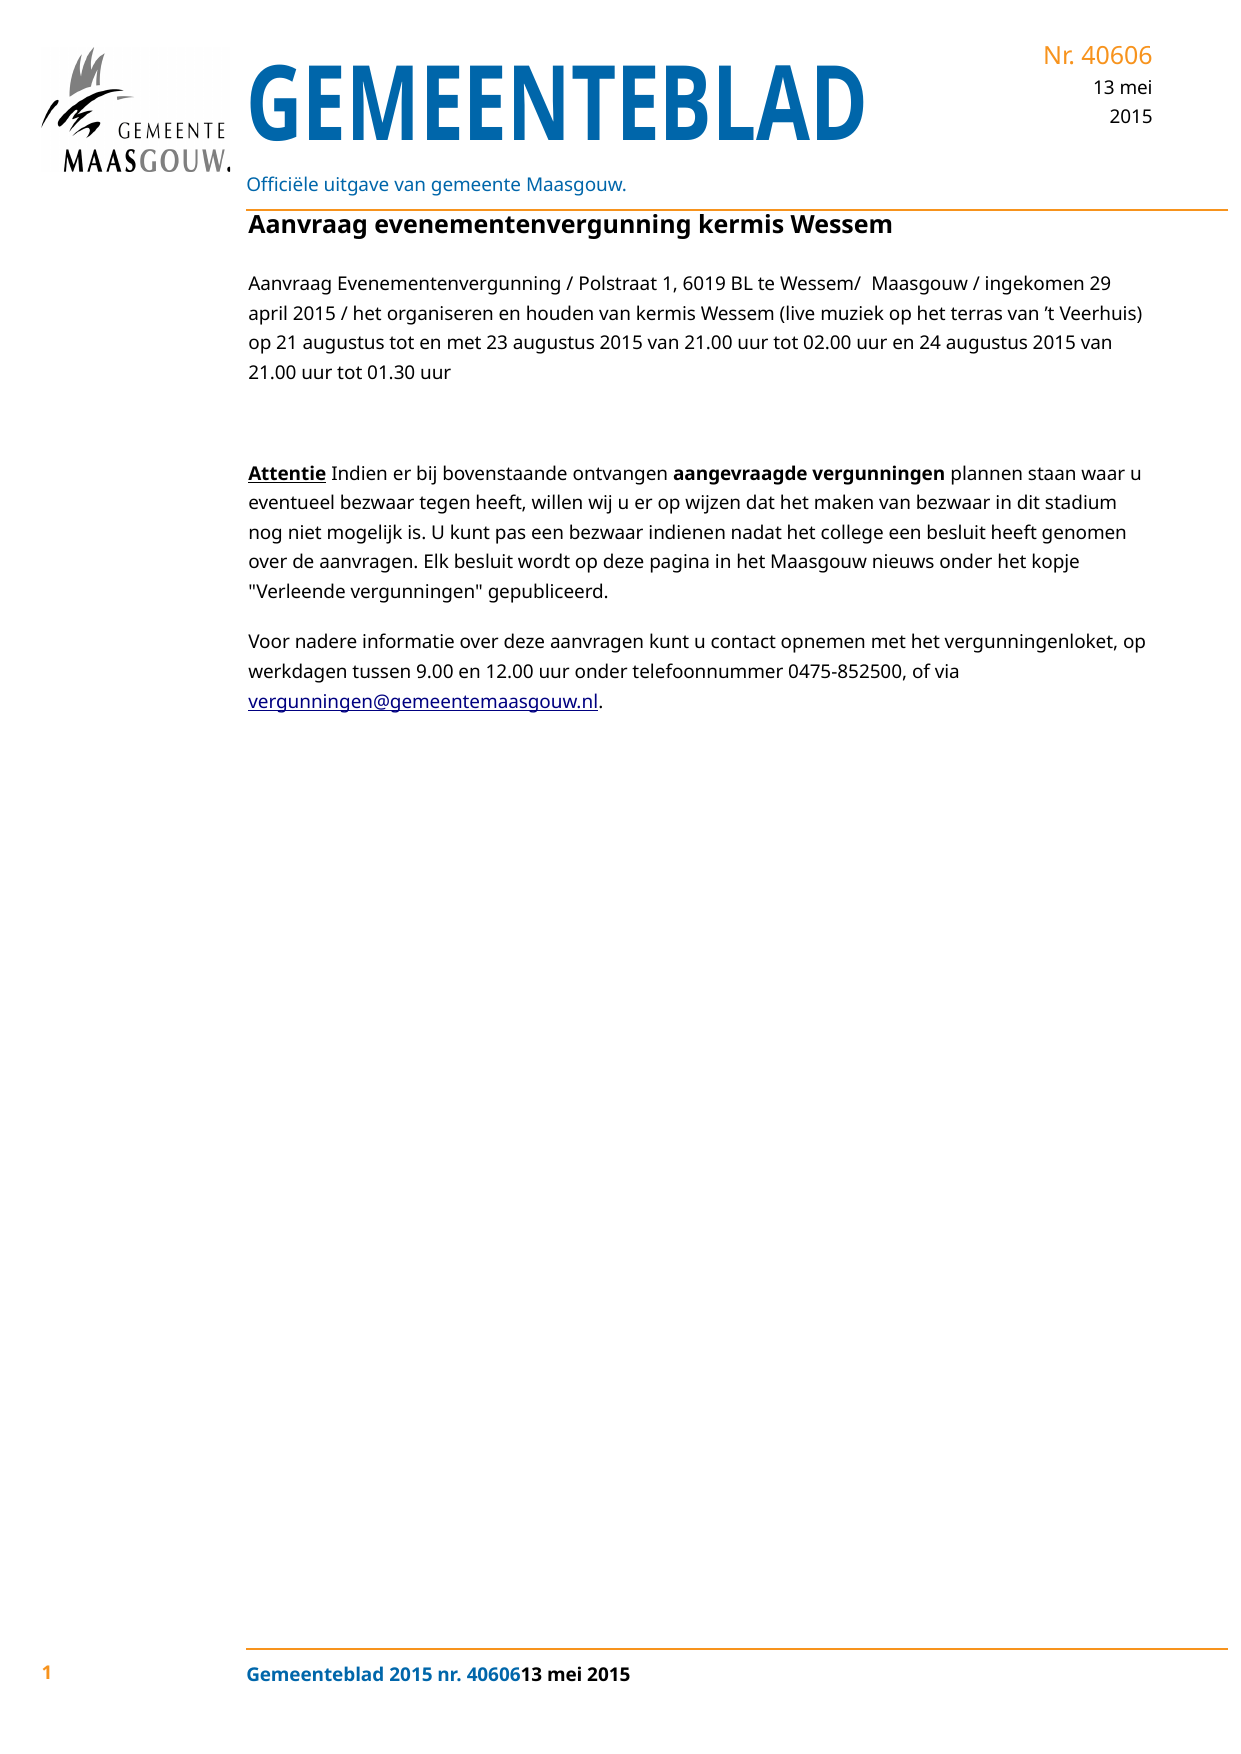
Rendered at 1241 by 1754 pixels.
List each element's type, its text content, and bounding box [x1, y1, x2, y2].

text Aanvraag evenementenvergunning kermis Wessem [248, 211, 1152, 241]
text Attentie Indien er bij bovenstaande ontvangen aangevraagde vergunningen plannen staan waar u eventueel bezwaar tegen heeft, willen wij u er op wijzen dat het maken van bezwaar in dit stadium nog niet mogelijk is. U kunt pas een bezwaar indienen nadat het college een besluit heeft genomen over de aanvragen. Elk besluit wordt op deze pagina in het Maasgouw nieuws onder het kopje "Verleende vergunningen" gepubliceerd. [248, 460, 1152, 604]
picture [41, 47, 231, 172]
text Aanvraag Evenementenvergunning / Polstraat 1, 6019 BL te Wessem/ Maasgouw / ingekomen 29 april 2015 / het organiseren en houden van kermis Wessem (live muziek op het terras van ’t Veerhuis) op 21 augustus tot en met 23 augustus 2015 van 21.00 uur tot 02.00 uur en 24 augustus 2015 van 21.00 uur tot 01.30 uur [248, 270, 1152, 385]
text Voor nadere informatie over deze aanvragen kunt u contact opnemen met het vergunningenloket, op werkdagen tussen 9.00 en 12.00 uur onder telefoonnummer 0475-852500, of via vergunningen@gemeentemaasgouw.nl. [248, 629, 1152, 713]
